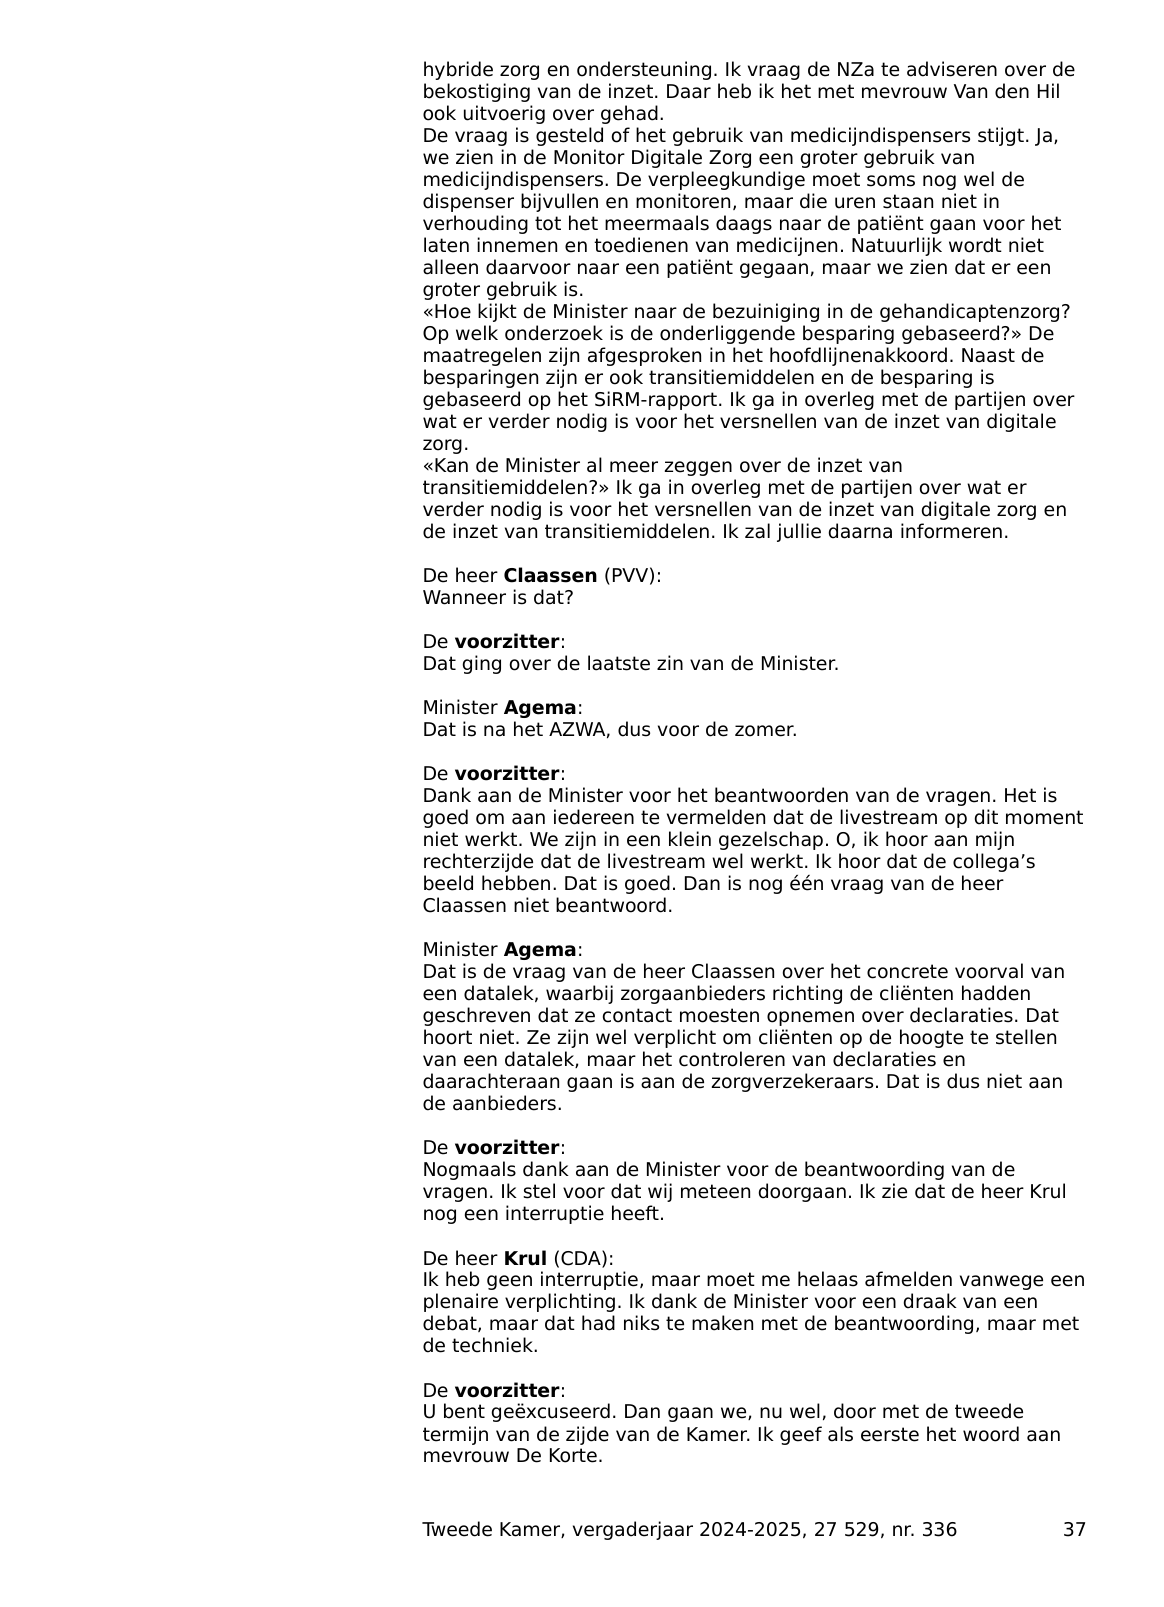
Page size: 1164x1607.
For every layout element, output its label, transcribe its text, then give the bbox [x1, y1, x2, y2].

text De heer Claassen (PVV): [422, 565, 1087, 587]
text Nogmaals dank aan de Minister voor de beantwoording van de vragen. Ik stel voor dat wij meteen doorgaan. Ik zie dat de heer Krul nog een interruptie heeft. [422, 1159, 1087, 1225]
text Dat is na het AZWA, dus voor de zomer. [422, 719, 1087, 741]
text «Kan de Minister al meer zeggen over de inzet van transitiemiddelen?» Ik ga in overleg met de partijen over wat er verder nodig is voor het versnellen van de inzet van digitale zorg en de inzet van transitiemiddelen. Ik zal jullie daarna informeren. [422, 455, 1087, 543]
text Wanneer is dat? [422, 587, 1087, 609]
text De voorzitter: [422, 763, 1087, 785]
text Dank aan de Minister voor het beantwoorden van de vragen. Het is goed om aan iedereen te vermelden dat de livestream op dit moment niet werkt. We zijn in een klein gezelschap. O, ik hoor aan mijn rechterzijde dat de livestream wel werkt. Ik hoor dat de collega’s beeld hebben. Dat is goed. Dan is nog één vraag van de heer Claassen niet beantwoord. [422, 785, 1087, 917]
text U bent geëxcuseerd. Dan gaan we, nu wel, door met de tweede termijn van de zijde van de Kamer. Ik geef als eerste het woord aan mevrouw De Korte. [422, 1401, 1087, 1467]
text De vraag is gesteld of het gebruik van medicijndispensers stijgt. Ja, we zien in de Monitor Digitale Zorg een groter gebruik van medicijndispensers. De verpleegkundige moet soms nog wel de dispenser bijvullen en monitoren, maar die uren staan niet in verhouding tot het meermaals daags naar de patiënt gaan voor het laten innemen en toedienen van medicijnen. Natuurlijk wordt niet alleen daarvoor naar een patiënt gegaan, maar we zien dat er een groter gebruik is. [422, 125, 1087, 301]
text Dat is de vraag van de heer Claassen over het concrete voorval van een datalek, waarbij zorgaanbieders richting de cliënten hadden geschreven dat ze contact moesten opnemen over declaraties. Dat hoort niet. Ze zijn wel verplicht om cliënten op de hoogte te stellen van een datalek, maar het controleren van declaraties en daarachteraan gaan is aan de zorgverzekeraars. Dat is dus niet aan de aanbieders. [422, 961, 1087, 1115]
text Minister Agema: [422, 939, 1087, 961]
text De voorzitter: [422, 1379, 1087, 1401]
text «Hoe kijkt de Minister naar de bezuiniging in de gehandicaptenzorg? Op welk onderzoek is de onderliggende besparing gebaseerd?» De maatregelen zijn afgesproken in het hoofdlijnenakkoord. Naast de besparingen zijn er ook transitiemiddelen en de besparing is gebaseerd op het SiRM-rapport. Ik ga in overleg met de partijen over wat er verder nodig is voor het versnellen van de inzet van digitale zorg. [422, 301, 1087, 455]
text De voorzitter: [422, 1137, 1087, 1159]
text Ik heb geen interruptie, maar moet me helaas afmelden vanwege een plenaire verplichting. Ik dank de Minister voor een draak van een debat, maar dat had niks te maken met de beantwoording, maar met de techniek. [422, 1269, 1087, 1357]
text De heer Krul (CDA): [422, 1247, 1087, 1269]
text Minister Agema: [422, 697, 1087, 719]
text De voorzitter: [422, 631, 1087, 653]
text Dat ging over de laatste zin van de Minister. [422, 653, 1087, 675]
text hybride zorg en ondersteuning. Ik vraag de NZa te adviseren over de bekostiging van de inzet. Daar heb ik het met mevrouw Van den Hil ook uitvoerig over gehad. [422, 59, 1087, 125]
